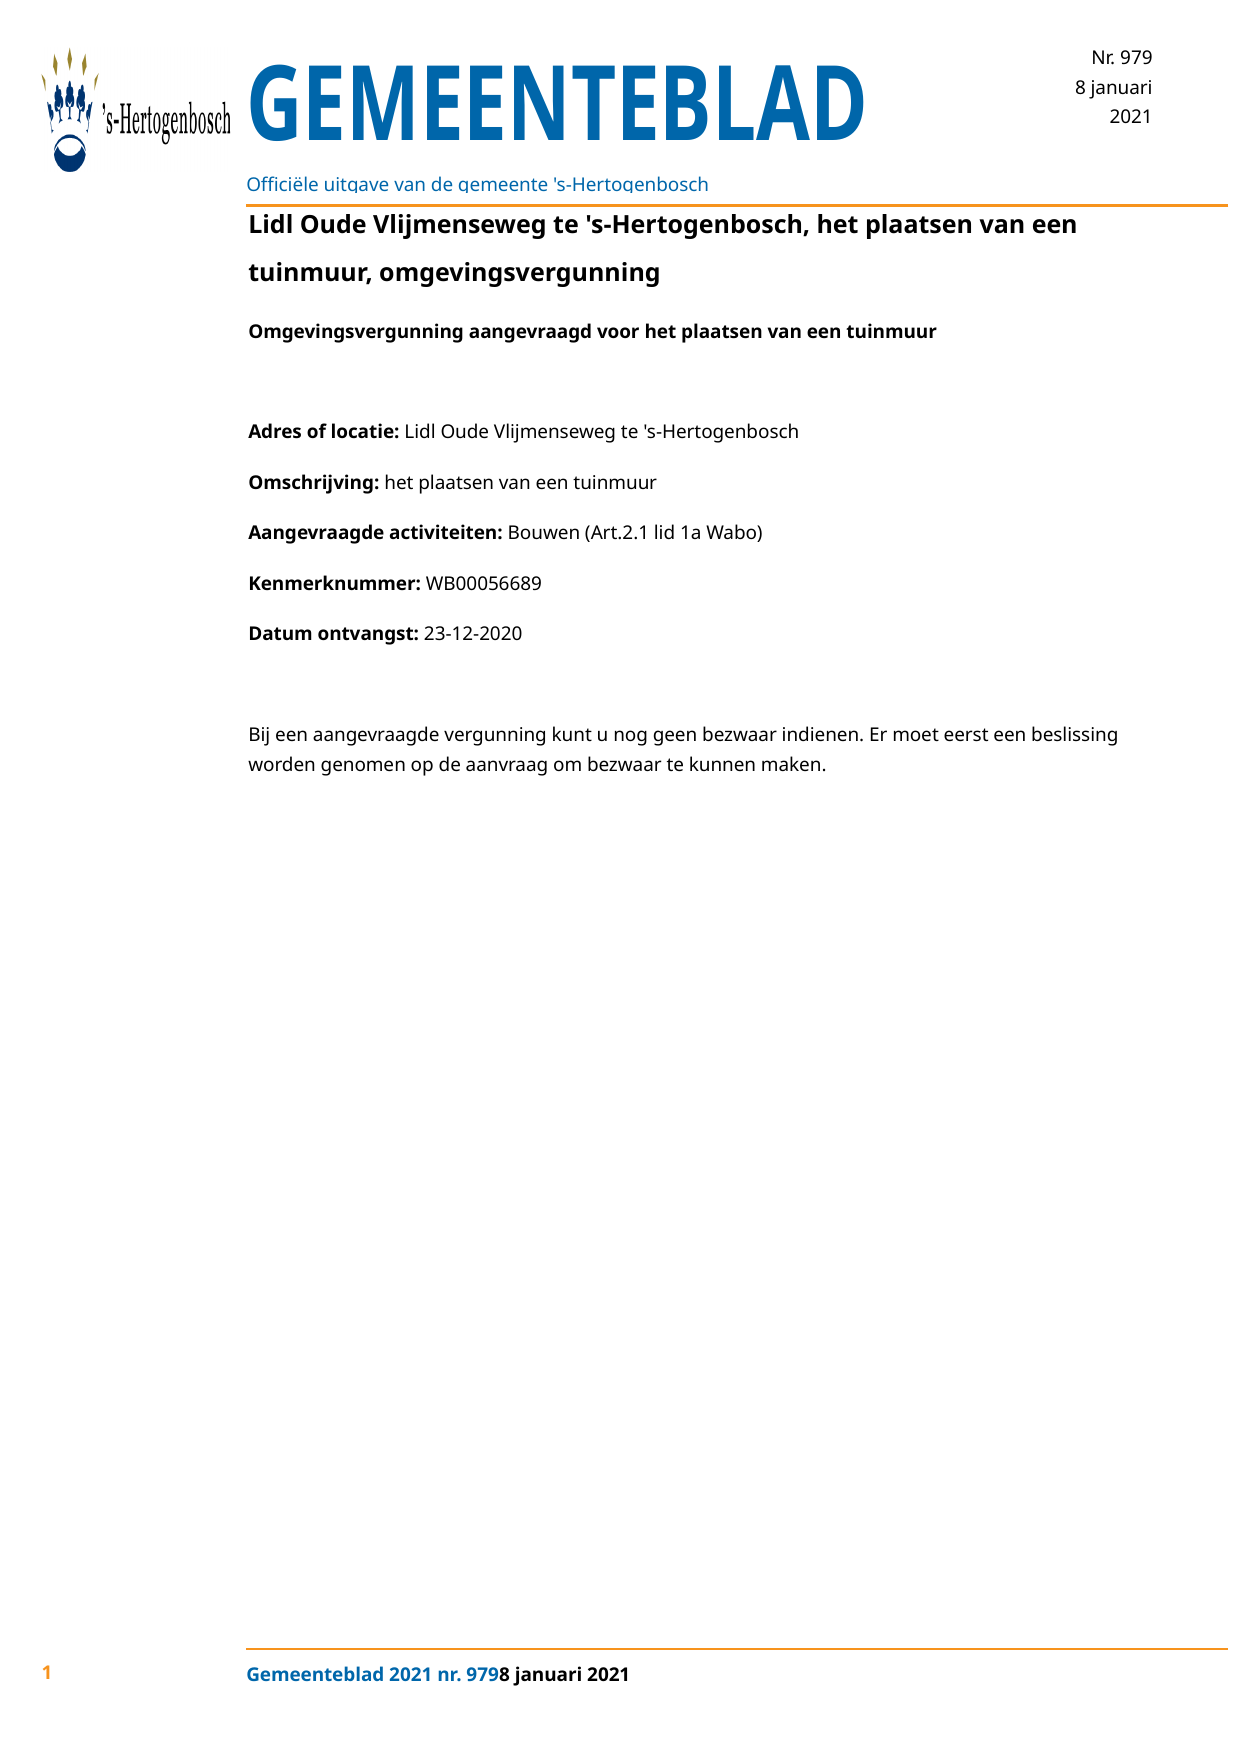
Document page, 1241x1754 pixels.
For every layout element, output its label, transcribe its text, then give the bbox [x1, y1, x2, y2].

text Bij een aangevraagde vergunning kunt u nog geen bezwaar indienen. Er moet eerst een beslissing worden genomen op de aanvraag om bezwaar te kunnen maken. [248, 721, 1152, 777]
text Omschrijving: het plaatsen van een tuinmuur [248, 469, 1152, 495]
text Lidl Oude Vlijmenseweg te 's-Hertogenbosch, het plaatsen van een tuinmuur, omgevingsvergunning [248, 207, 1152, 288]
text Datum ontvangst: 23-12-2020 [248, 620, 1152, 646]
text Kenmerknummer: WB00056689 [248, 570, 1152, 596]
text Aangevraagde activiteiten: Bouwen (Art.2.1 lid 1a Wabo) [248, 519, 1152, 545]
text Adres of locatie: Lidl Oude Vlijmenseweg te 's-Hertogenbosch [248, 419, 1152, 444]
picture [41, 47, 231, 172]
text Omgevingsvergunning aangevraagd voor het plaatsen van een tuinmuur [248, 318, 1152, 344]
